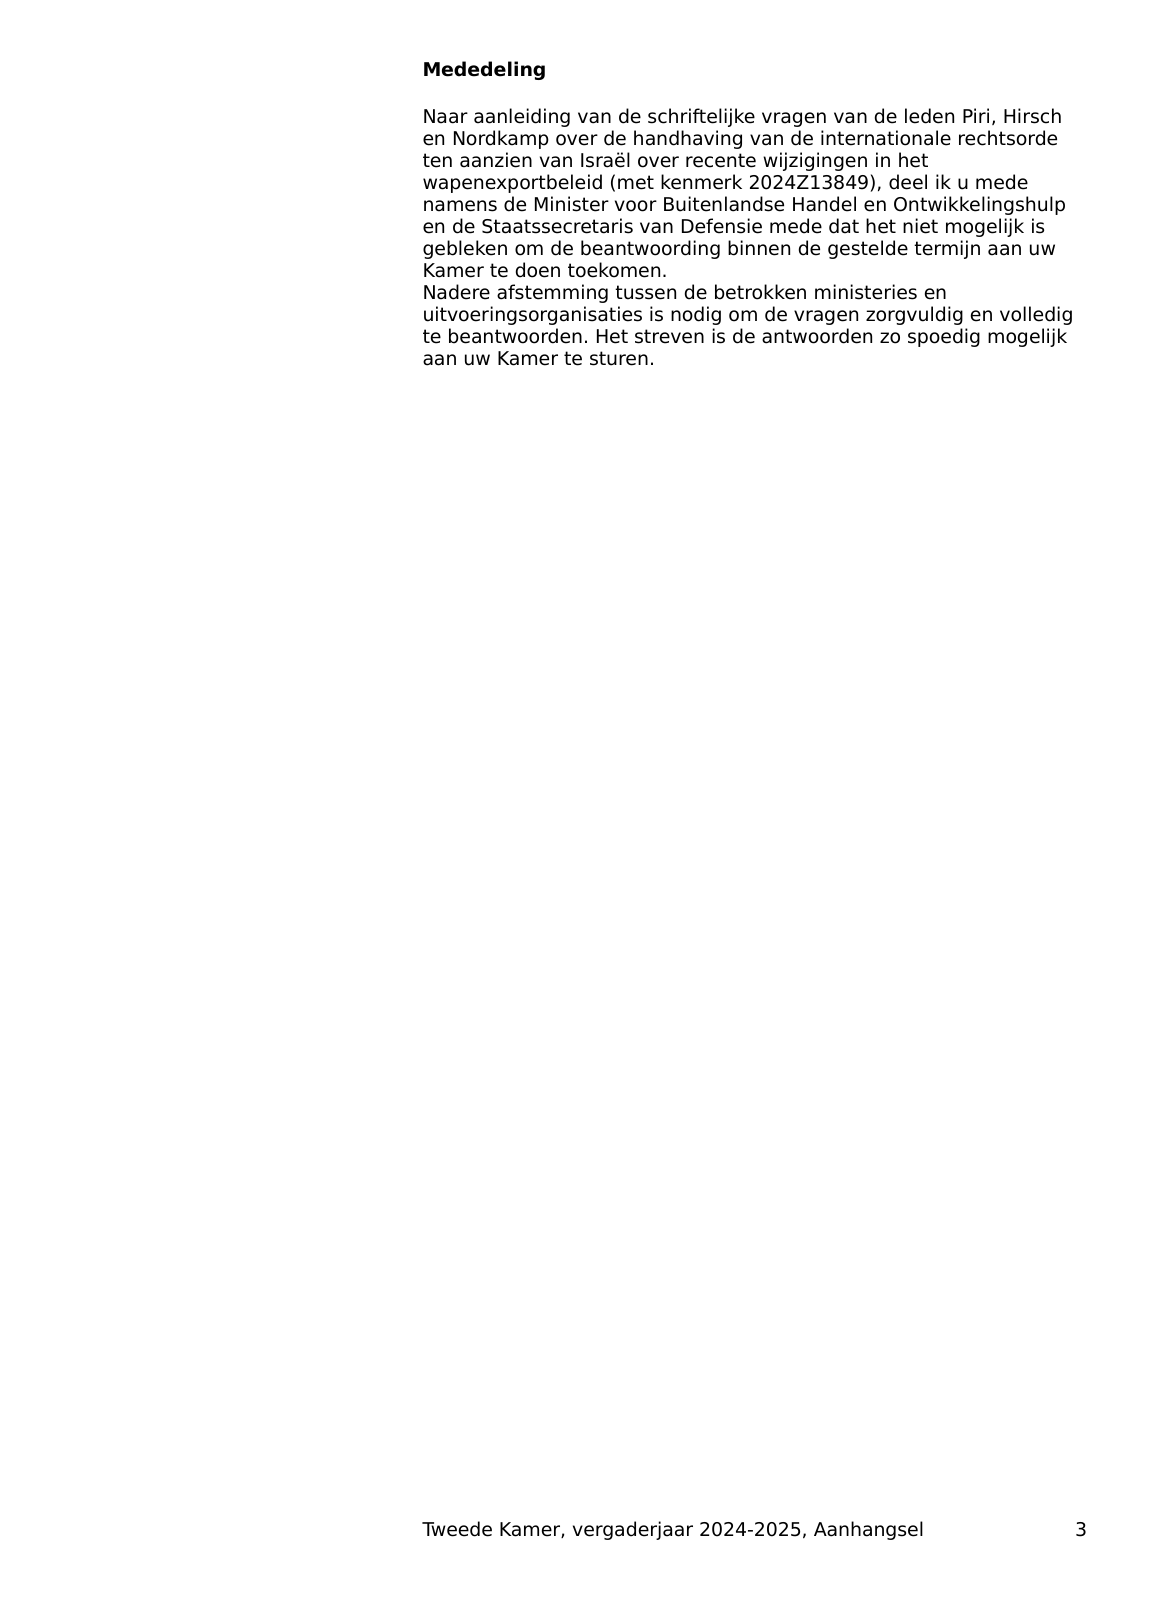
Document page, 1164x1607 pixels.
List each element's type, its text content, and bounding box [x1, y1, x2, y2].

subtitle Mededeling [422, 59, 1087, 81]
text Naar aanleiding van de schriftelijke vragen van de leden Piri, Hirsch en Nordkamp over de handhaving van de internationale rechtsorde ten aanzien van Israël over recente wijzigingen in het wapenexportbeleid (met kenmerk 2024Z13849), deel ik u mede namens de Minister voor Buitenlandse Handel en Ontwikkelingshulp en de Staatssecretaris van Defensie mede dat het niet mogelijk is gebleken om de beantwoording binnen de gestelde termijn aan uw Kamer te doen toekomen. [422, 106, 1087, 282]
text Nadere afstemming tussen de betrokken ministeries en uitvoeringsorganisaties is nodig om de vragen zorgvuldig en volledig te beantwoorden. Het streven is de antwoorden zo spoedig mogelijk aan uw Kamer te sturen. [422, 282, 1087, 370]
